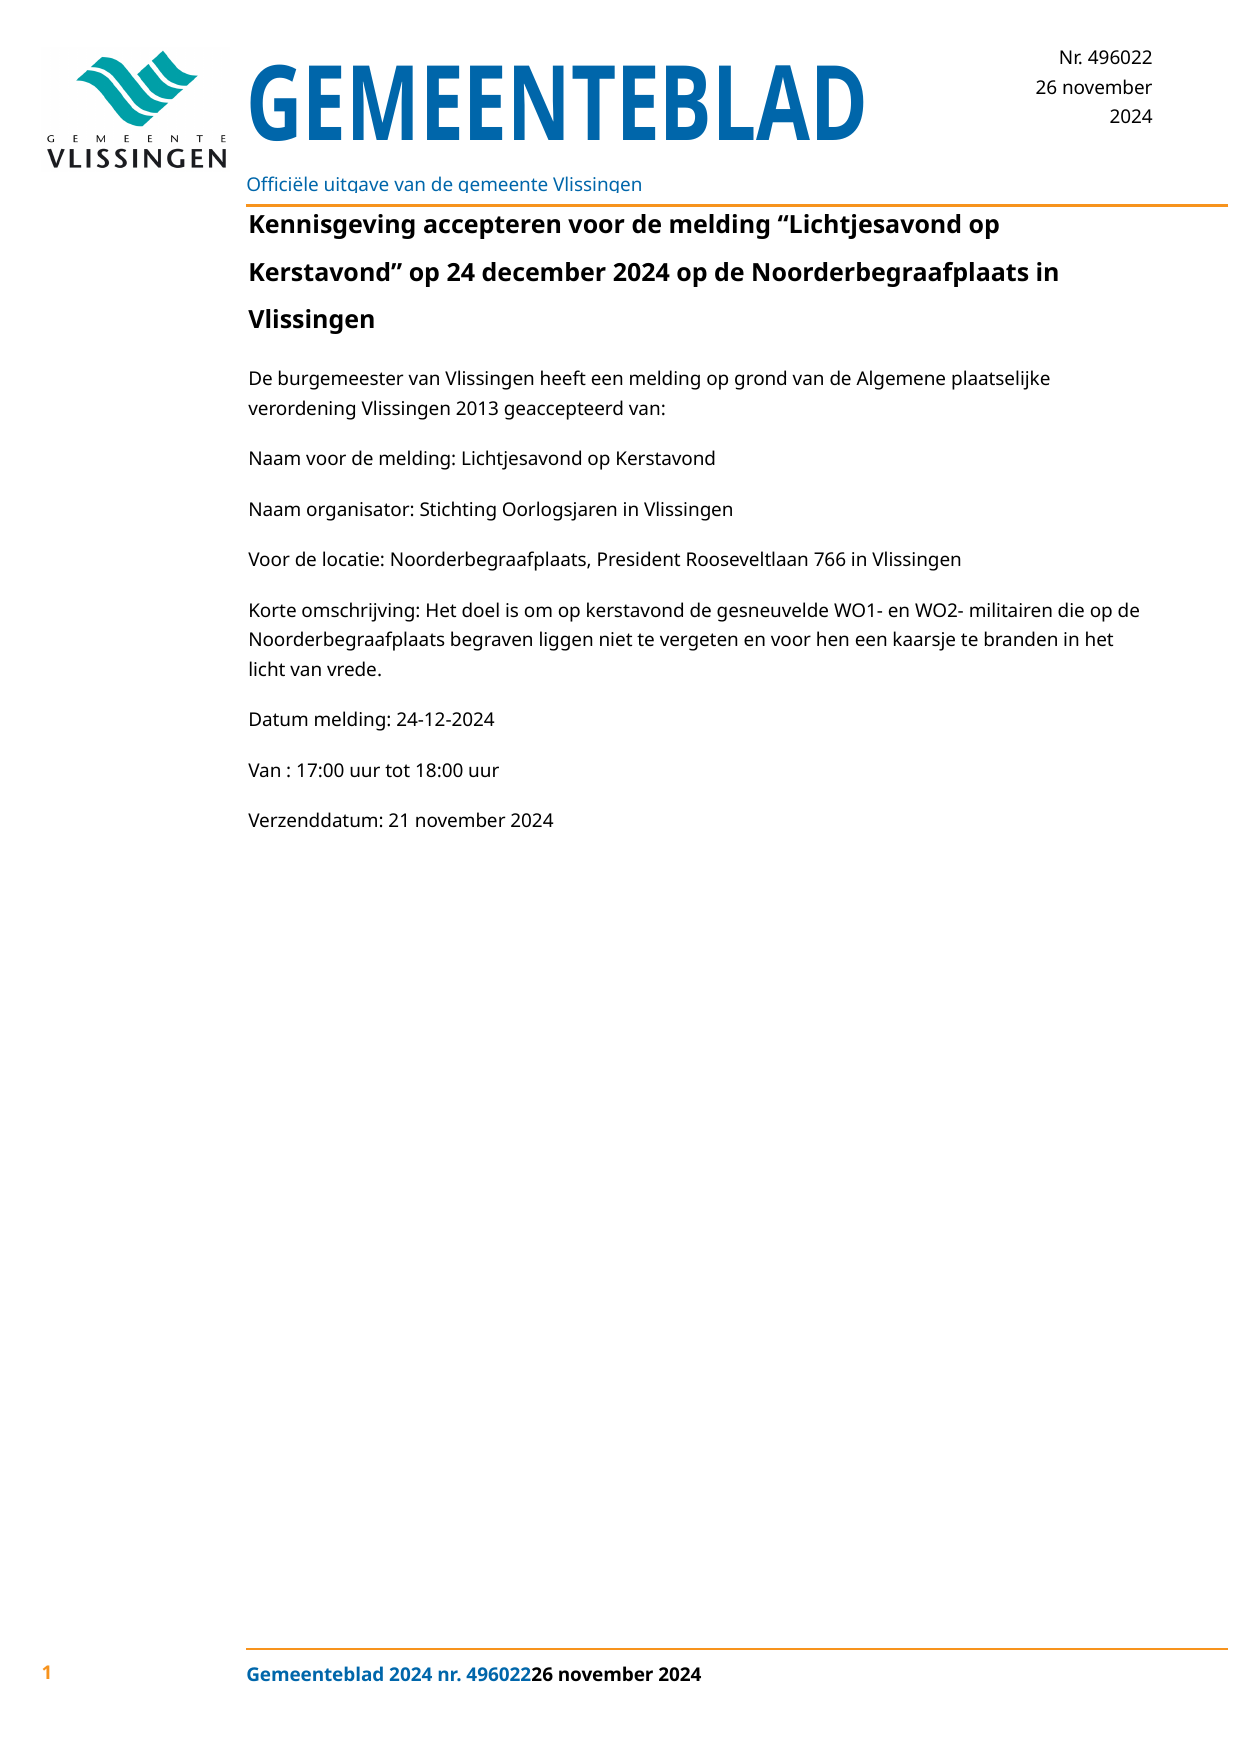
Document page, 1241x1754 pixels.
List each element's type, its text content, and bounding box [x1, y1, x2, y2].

text Verzenddatum: 21 november 2024 [248, 807, 1152, 833]
text Naam voor de melding: Lichtjesavond op Kerstavond [248, 446, 1152, 471]
text Datum melding: 24-12-2024 [248, 706, 1152, 732]
text Naam organisator: Stichting Oorlogsjaren in Vlissingen [248, 496, 1152, 522]
text De burgemeester van Vlissingen heeft een melding op grond van de Algemene plaatselijke verordening Vlissingen 2013 geaccepteerd van: [248, 366, 1152, 421]
text Korte omschrijving: Het doel is om op kerstavond de gesneuvelde WO1- en WO2- militairen die op de Noorderbegraafplaats begraven liggen niet te vergeten en voor hen een kaarsje te branden in het licht van vrede. [248, 597, 1152, 682]
text Voor de locatie: Noorderbegraafplaats, President Rooseveltlaan 766 in Vlissingen [248, 546, 1152, 572]
text Kennisgeving accepteren voor de melding “Lichtjesavond op Kerstavond” op 24 december 2024 op de Noorderbegraafplaats in Vlissingen [248, 207, 1152, 336]
picture [41, 47, 231, 172]
text Van : 17:00 uur tot 18:00 uur [248, 757, 1152, 782]
